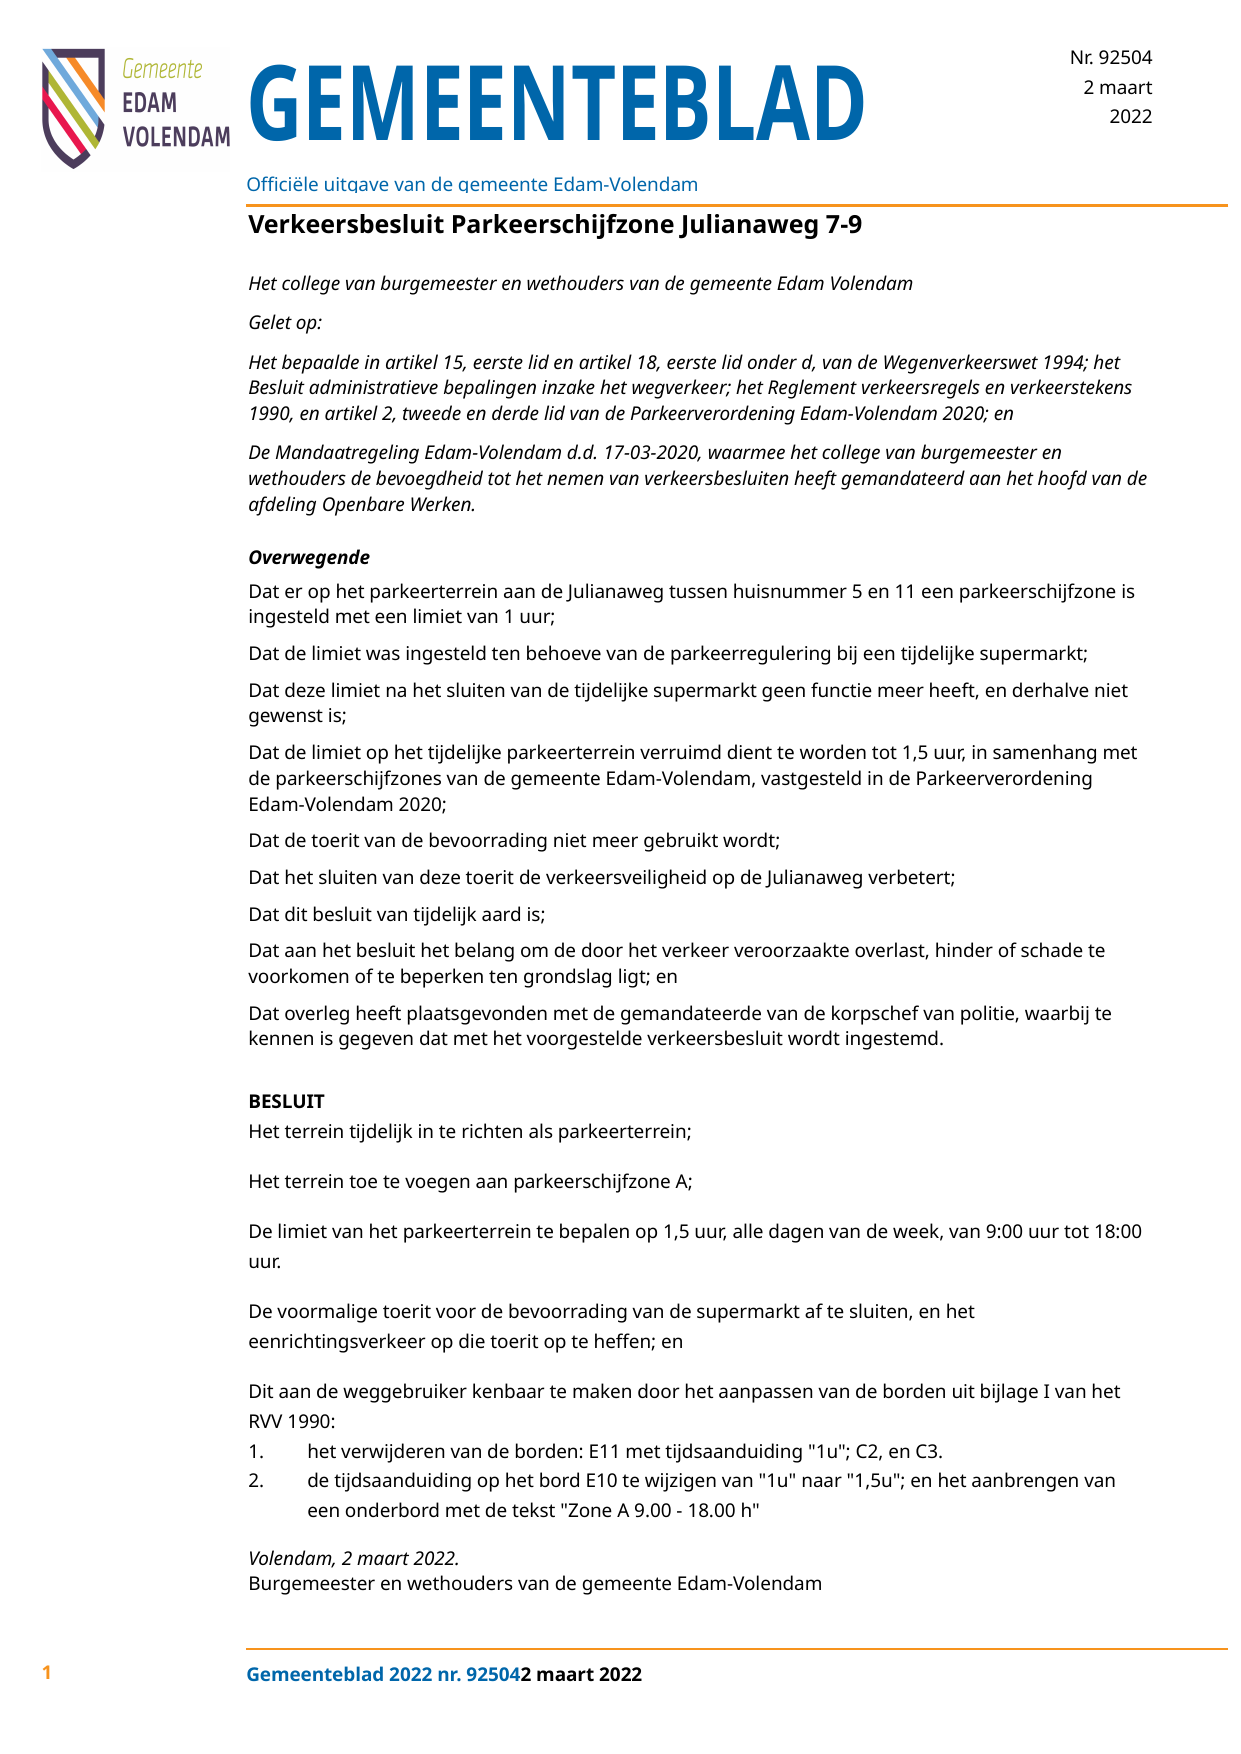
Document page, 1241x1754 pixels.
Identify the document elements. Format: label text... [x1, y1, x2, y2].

text BESLUIT [248, 1088, 1152, 1114]
text Dat de limiet was ingesteld ten behoeve van de parkeerregulering bij een tijdelijke supermarkt; [248, 640, 1152, 666]
text Dat de limiet op het tijdelijke parkeerterrein verruimd dient te worden tot 1,5 uur, in samenhang met de parkeerschijfzones van de gemeente Edam-Volendam, vastgesteld in de Parkeerverordening Edam-Volendam 2020; [248, 739, 1152, 817]
text De Mandaatregeling Edam-Volendam d.d. 17-03-2020, waarmee het college van burgemeester en wethouders de bevoegdheid tot het nemen van verkeersbesluiten heeft gemandateerd aan het hoofd van de afdeling Openbare Werken. [248, 439, 1152, 517]
text Het terrein toe te voegen aan parkeerschijfzone A; [248, 1168, 1152, 1194]
text Dat deze limiet na het sluiten van de tijdelijke supermarkt geen functie meer heeft, en derhalve niet gewenst is; [248, 677, 1152, 728]
text Burgemeester en wethouders van de gemeente Edam-Volendam [248, 1571, 1152, 1596]
text Dat de toerit van de bevoorrading niet meer gebruikt wordt; [248, 827, 1152, 853]
text De voormalige toerit voor de bevoorrading van de supermarkt af te sluiten, en het eenrichtingsverkeer op die toerit op te heffen; en [248, 1299, 1152, 1354]
text De limiet van het parkeerterrein te bepalen op 1,5 uur, alle dagen van de week, van 9:00 uur tot 18:00 uur. [248, 1219, 1152, 1274]
text Gelet op: [248, 309, 1152, 335]
list het verwijderen van de borden: E11 met tijdsaanduiding "1u"; C2, en C3. [248, 1438, 1152, 1464]
text Overwegende [248, 544, 1152, 569]
picture [41, 47, 231, 172]
text Dit aan de weggebruiker kenbaar te maken door het aanpassen van de borden uit bijlage I van het RVV 1990: [248, 1379, 1152, 1434]
text Dat aan het besluit het belang om de door het verkeer veroorzaakte overlast, hinder of schade te voorkomen of te beperken ten grondslag ligt; en [248, 937, 1152, 989]
text Dat dit besluit van tijdelijk aard is; [248, 901, 1152, 927]
text Volendam, 2 maart 2022. [248, 1545, 1152, 1571]
text Verkeersbesluit Parkeerschijfzone Julianaweg 7-9 [248, 207, 1152, 241]
list de tijdsaanduiding op het bord E10 te wijzigen van "1u" naar "1,5u"; en het aanbrengen van een onderbord met de tekst "Zone A 9.00 - 18.00 h" [248, 1467, 1152, 1523]
text Het college van burgemeester en wethouders van de gemeente Edam Volendam [248, 270, 1152, 296]
text Dat overleg heeft plaatsgevonden met de gemandateerde van de korpschef van politie, waarbij te kennen is gegeven dat met het voorgestelde verkeersbesluit wordt ingestemd. [248, 1000, 1152, 1051]
text Het terrein tijdelijk in te richten als parkeerterrein; [248, 1118, 1152, 1144]
text Dat het sluiten van deze toerit de verkeersveiligheid op de Julianaweg verbetert; [248, 864, 1152, 890]
text Dat er op het parkeerterrein aan de Julianaweg tussen huisnummer 5 en 11 een parkeerschijfzone is ingesteld met een limiet van 1 uur; [248, 578, 1152, 629]
text Het bepaalde in artikel 15, eerste lid en artikel 18, eerste lid onder d, van de Wegenverkeerswet 1994; het Besluit administratieve bepalingen inzake het wegverkeer; het Reglement verkeersregels en verkeerstekens 1990, en artikel 2, tweede en derde lid van de Parkeerverordening Edam-Volendam 2020; en [248, 349, 1152, 426]
